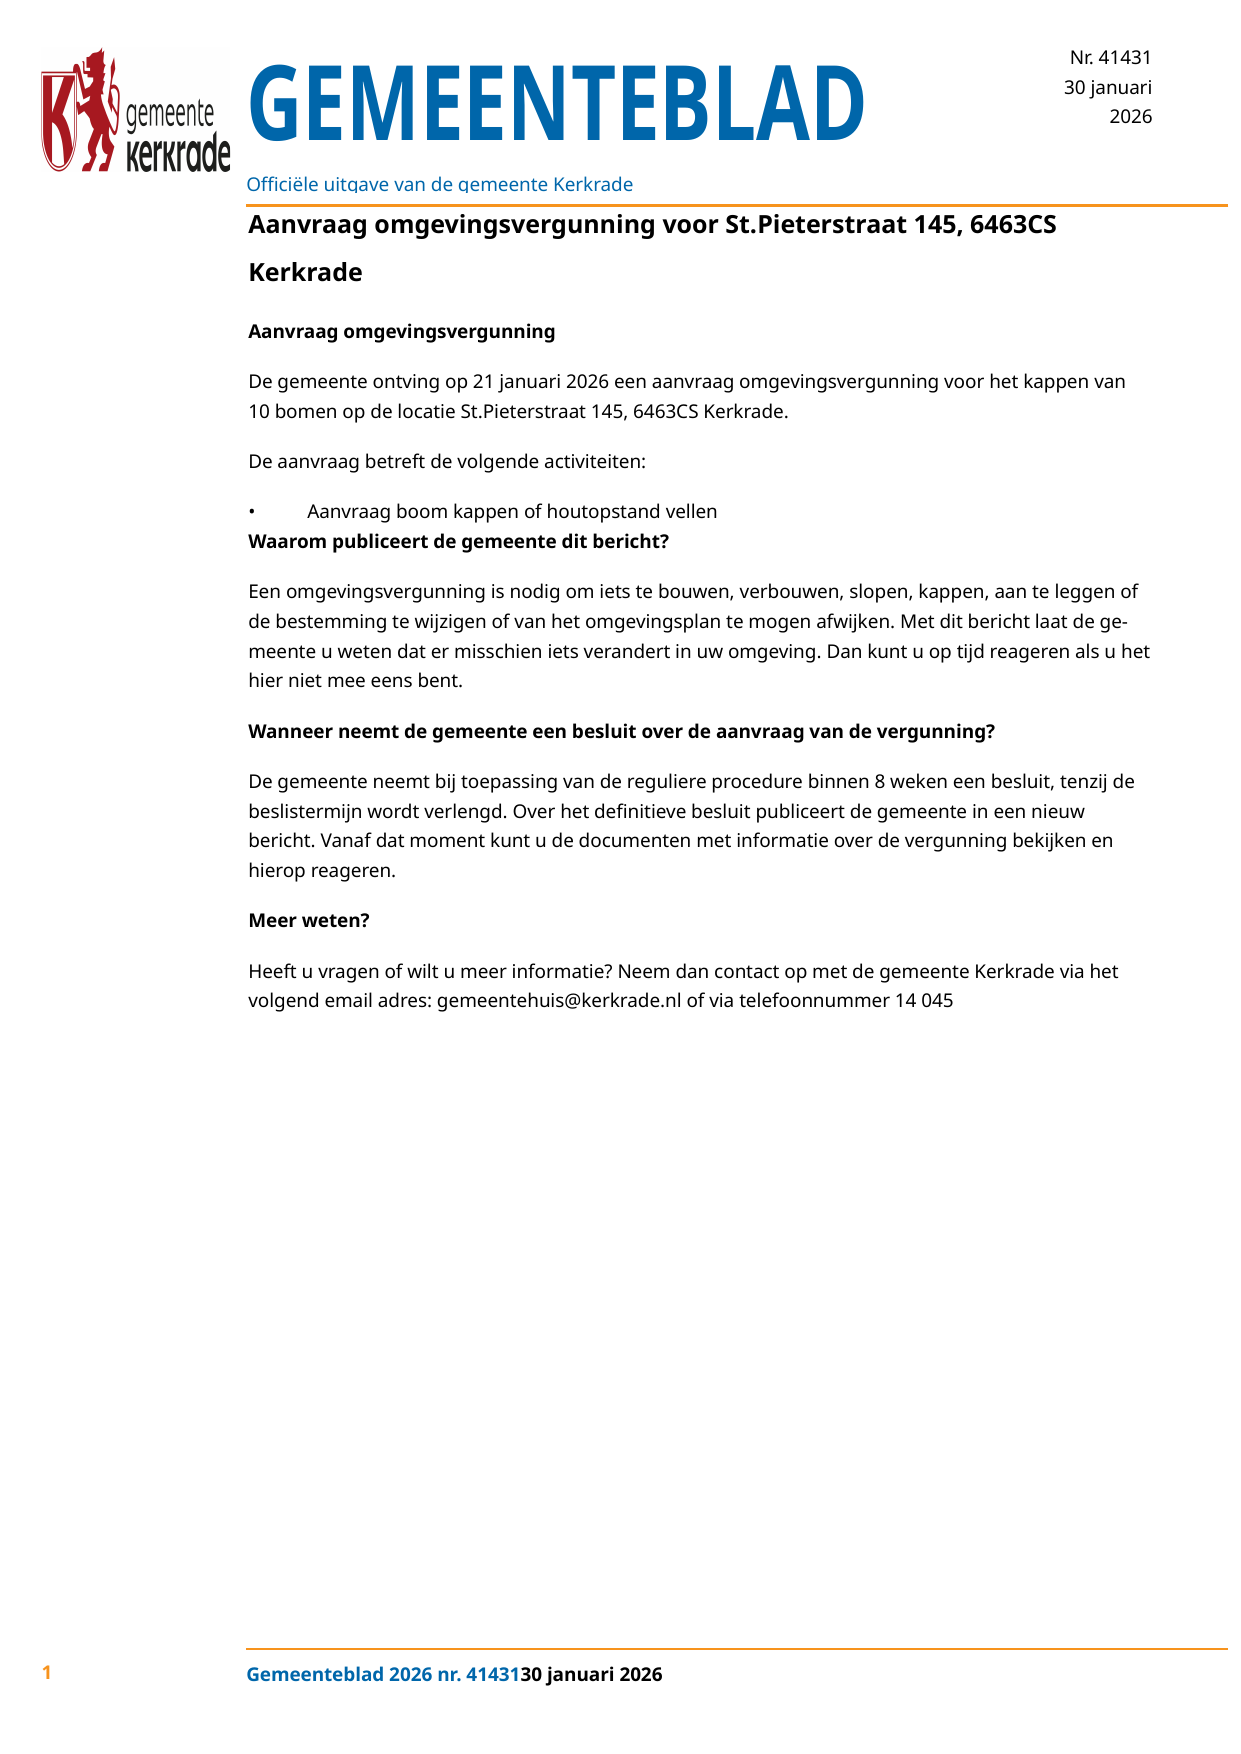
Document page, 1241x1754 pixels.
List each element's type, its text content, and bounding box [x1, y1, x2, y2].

text Heeft u vragen of wilt u meer informatie? Neem dan contact op met de gemeente Kerkrade via het volgend email adres: gemeentehuis@kerkrade.nl of via telefoonnummer 14 045 [248, 958, 1152, 1013]
text Aanvraag omgevingsvergunning [248, 318, 1152, 344]
list Aanvraag boom kappen of houtopstand vellen [248, 499, 1152, 524]
text Een omgevingsvergunning is nodig om iets te bouwen, verbouwen, slopen, kappen, aan te leggen of de bestemming te wijzigen of van het omgevingsplan te mogen afwijken. Met dit bericht laat de ge- meente u weten dat er misschien iets verandert in uw omgeving. Dan kunt u op tijd reageren als u het hier niet mee eens bent. [248, 579, 1152, 693]
text De aanvraag betreft de volgende activiteiten: [248, 448, 1152, 474]
text Waarom publiceert de gemeente dit bericht? [248, 528, 1152, 554]
text Meer weten? [248, 907, 1152, 933]
text Aanvraag omgevingsvergunning voor St.Pieterstraat 145, 6463CS Kerkrade [248, 207, 1152, 288]
picture [41, 47, 231, 172]
text De gemeente neemt bij toepassing van de reguliere procedure binnen 8 weken een besluit, tenzij de beslistermijn wordt verlengd. Over het definitieve besluit publiceert de gemeente in een nieuw bericht. Vanaf dat moment kunt u de documenten met informatie over de vergunning bekijken en hierop reageren. [248, 768, 1152, 883]
text Wanneer neemt de gemeente een besluit over de aanvraag van de vergunning? [248, 718, 1152, 744]
text De gemeente ontving op 21 januari 2026 een aanvraag omgevingsvergunning voor het kappen van 10 bomen op de locatie St.Pieterstraat 145, 6463CS Kerkrade. [248, 368, 1152, 424]
